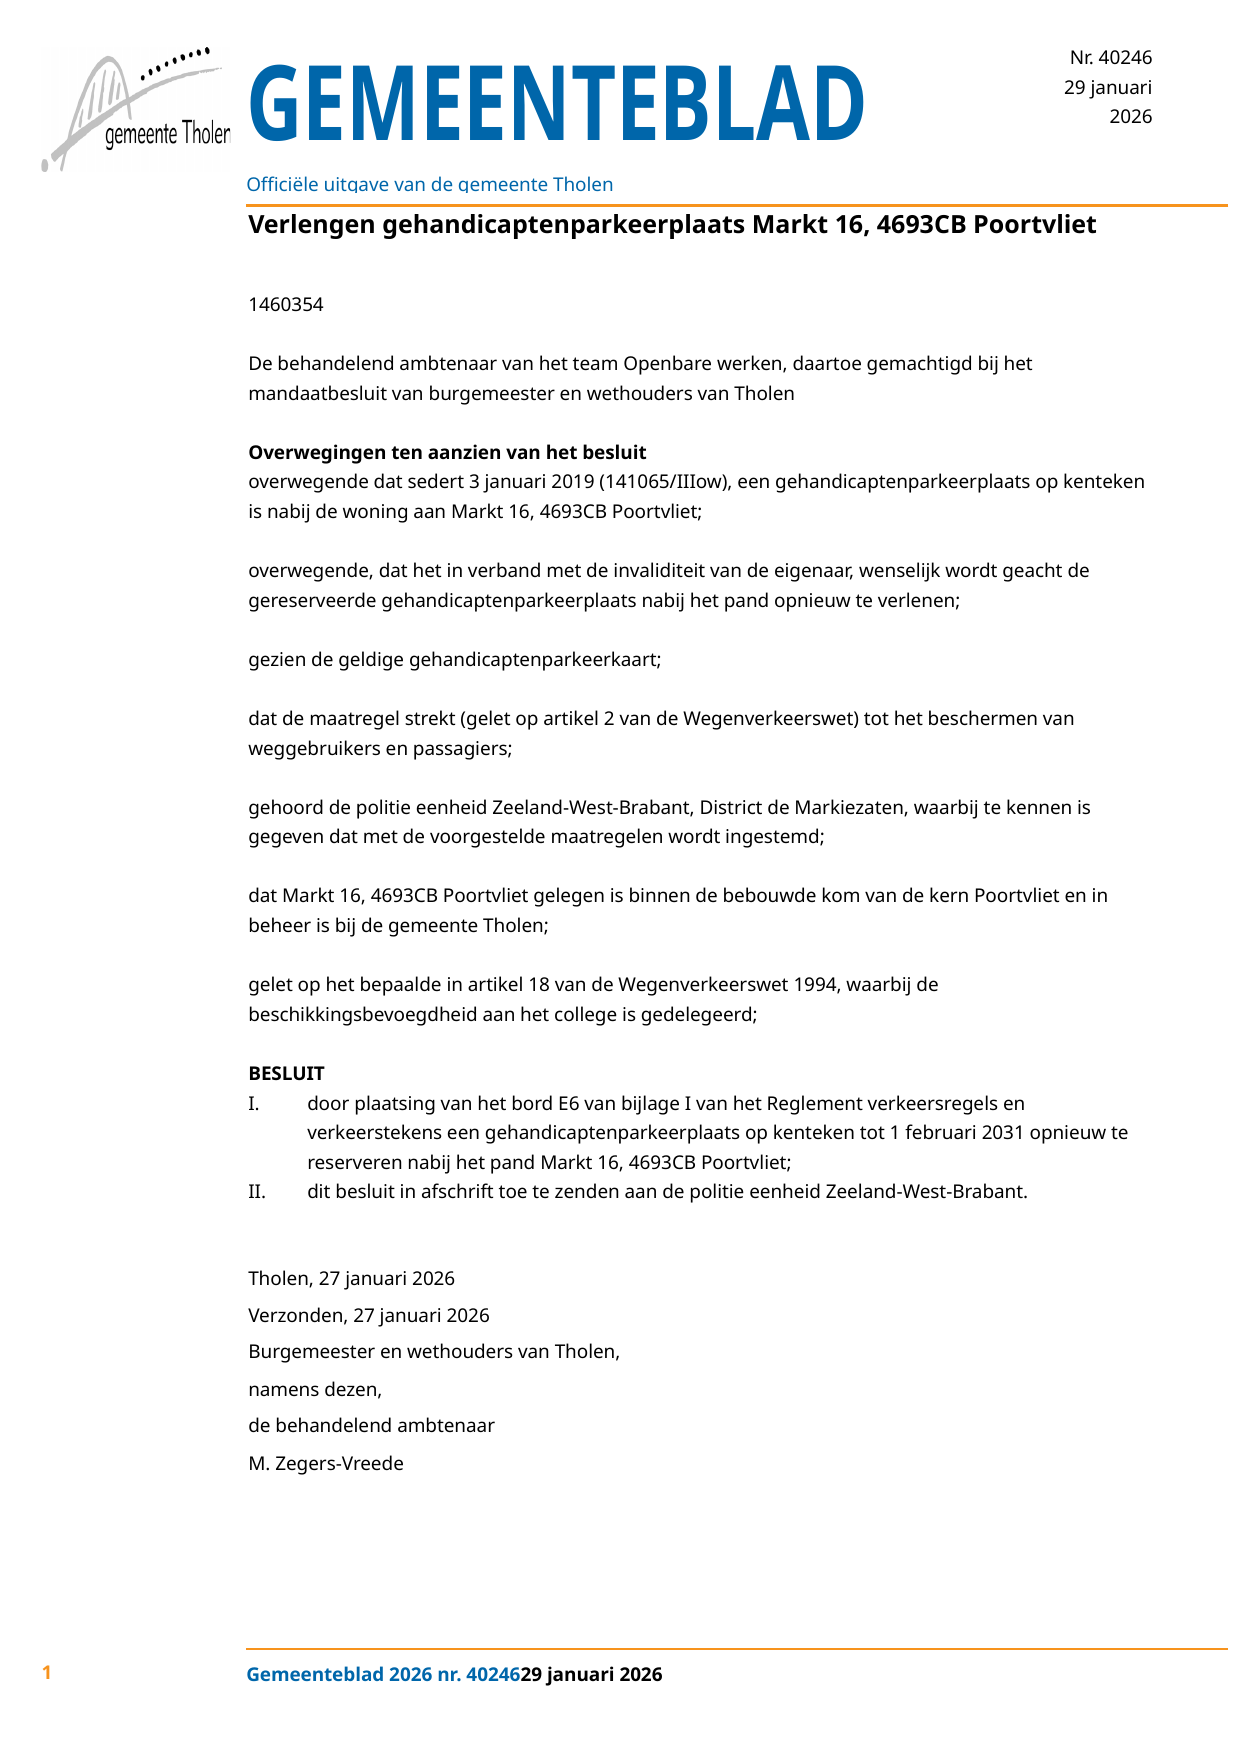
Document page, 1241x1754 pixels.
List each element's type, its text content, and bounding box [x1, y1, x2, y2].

text Verzonden, 27 januari 2026 [248, 1307, 1152, 1326]
text de behandelend ambtenaar [248, 1417, 1152, 1437]
text gelet op het bepaalde in artikel 18 van de Wegenverkeerswet 1994, waarbij de beschikkingsbevoegdheid aan het college is gedelegeerd; [248, 971, 1152, 1027]
text overwegende dat sedert 3 januari 2019 (141065/IIIow), een gehandicaptenparkeerplaats op kenteken is nabij de woning aan Markt 16, 4693CB Poortvliet; [248, 468, 1152, 524]
text Tholen, 27 januari 2026 [248, 1269, 1152, 1289]
text gezien de geldige gehandicaptenparkeerkaart; [248, 646, 1152, 672]
text M. Zegers-Vreede [248, 1454, 1152, 1474]
text BESLUIT [248, 1060, 1152, 1086]
text De behandelend ambtenaar van het team Openbare werken, daartoe gemachtigd bij het mandaatbesluit van burgemeester en wethouders van Tholen [248, 350, 1152, 406]
text Burgemeester en wethouders van Tholen, [248, 1343, 1152, 1363]
list door plaatsing van het bord E6 van bijlage I van het Reglement verkeersregels en verkeerstekens een gehandicaptenparkeerplaats op kenteken tot 1 februari 2031 opnieuw te reserveren nabij het pand Markt 16, 4693CB Poortvliet; [248, 1090, 1152, 1175]
picture [41, 47, 231, 172]
text dat Markt 16, 4693CB Poortvliet gelegen is binnen de bebouwde kom van de kern Poortvliet en in beheer is bij de gemeente Tholen; [248, 883, 1152, 938]
text namens dezen, [248, 1381, 1152, 1400]
list dit besluit in afschrift toe te zenden aan de politie eenheid Zeeland-West-Brabant. [248, 1178, 1152, 1204]
text gehoord de politie eenheid Zeeland-West-Brabant, District de Markiezaten, waarbij te kennen is gegeven dat met de voorgestelde maatregelen wordt ingestemd; [248, 794, 1152, 849]
text Verlengen gehandicaptenparkeerplaats Markt 16, 4693CB Poortvliet [248, 207, 1152, 241]
text 1460354 [248, 291, 1152, 317]
text Overwegingen ten aanzien van het besluit [248, 439, 1152, 465]
text overwegende, dat het in verband met de invaliditeit van de eigenaar, wenselijk wordt geacht de gereserveerde gehandicaptenparkeerplaats nabij het pand opnieuw te verlenen; [248, 557, 1152, 613]
text dat de maatregel strekt (gelet op artikel 2 van de Wegenverkeerswet) tot het beschermen van weggebruikers en passagiers; [248, 705, 1152, 761]
